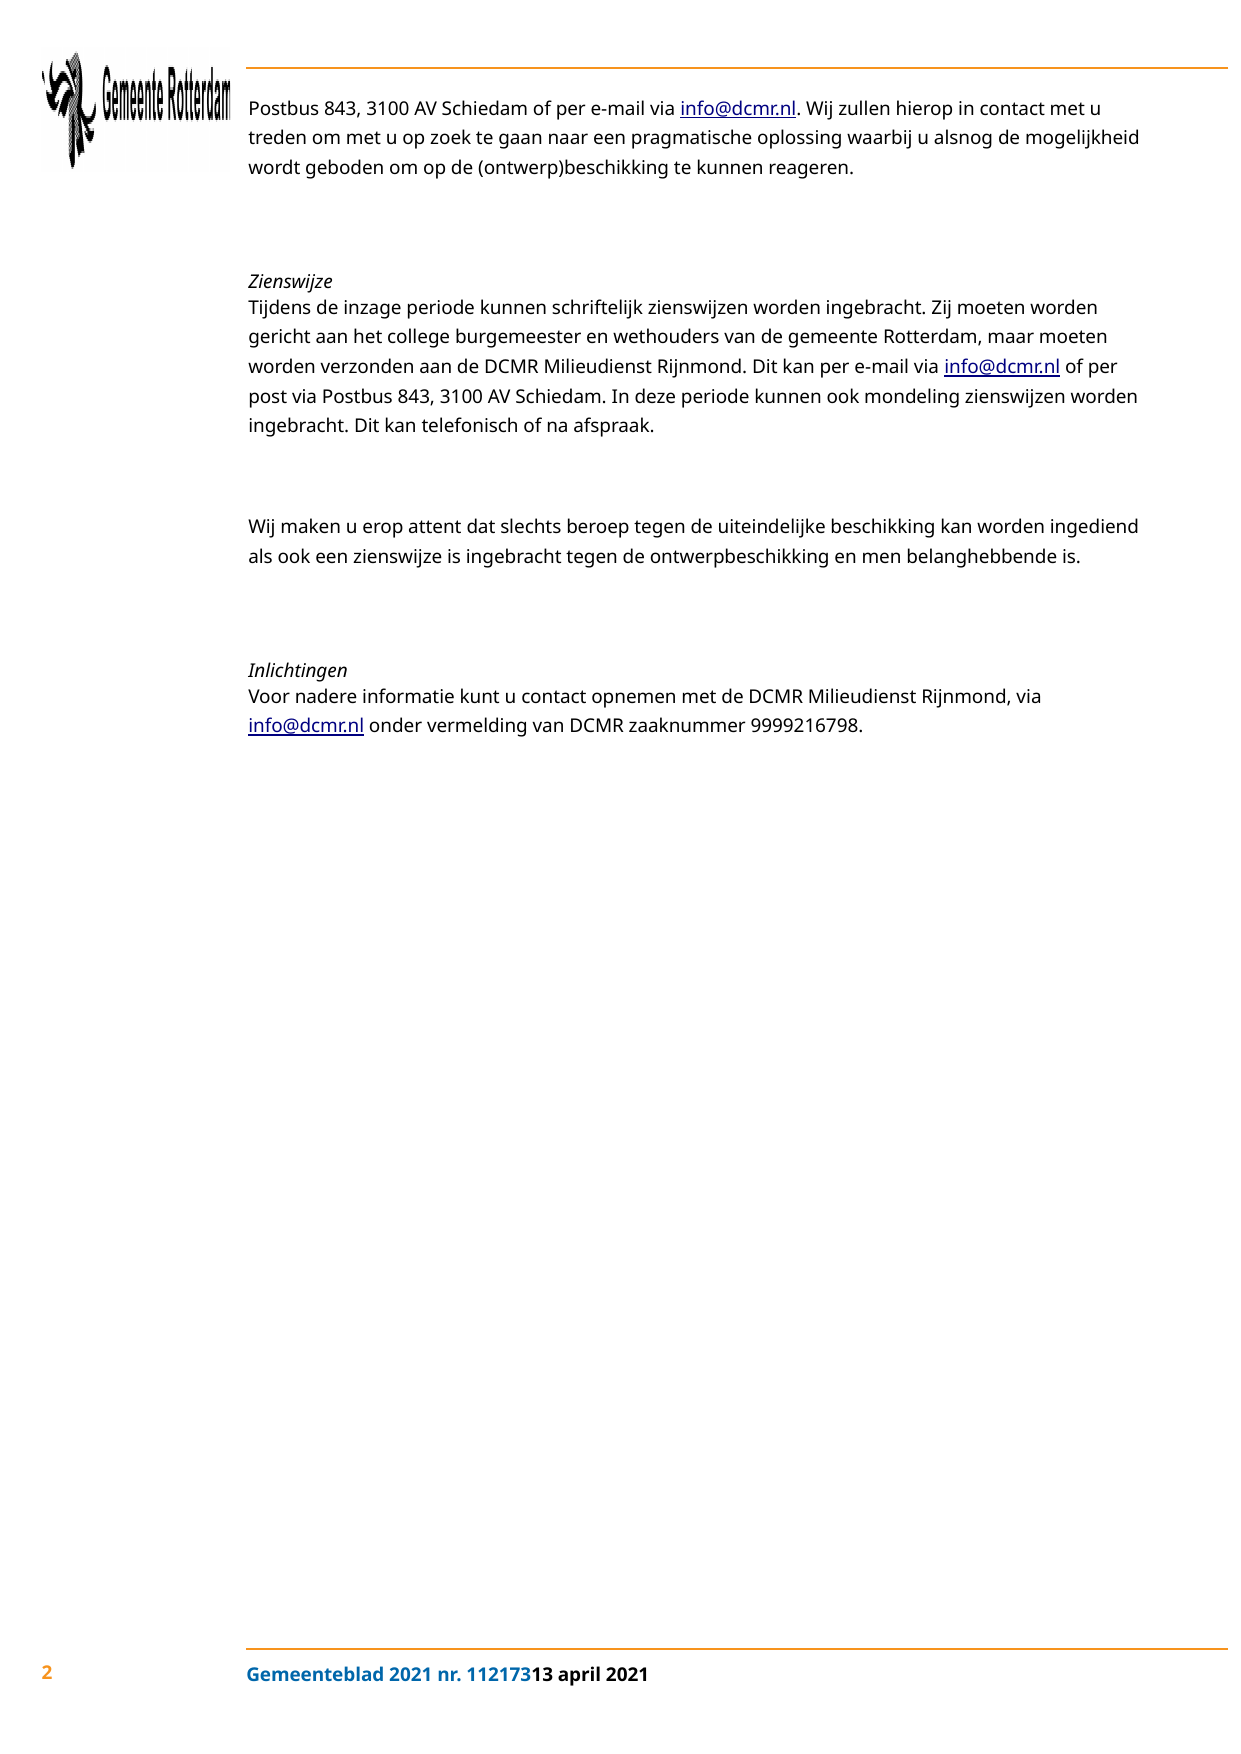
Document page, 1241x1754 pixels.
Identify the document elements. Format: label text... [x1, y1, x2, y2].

text Inlichtingen [248, 657, 1152, 683]
text Voor nadere informatie kunt u contact opnemen met de DCMR Milieudienst Rijnmond, via info@dcmr.nl onder vermelding van DCMR zaaknummer 9999216798. [248, 683, 1152, 738]
picture [41, 47, 231, 172]
text Tijdens de inzage periode kunnen schriftelijk zienswijzen worden ingebracht. Zij moeten worden gericht aan het college burgemeester en wethouders van de gemeente Rotterdam, maar moeten worden verzonden aan de DCMR Milieudienst Rijnmond. Dit kan per e-mail via info@dcmr.nl of per post via Postbus 843, 3100 AV Schiedam. In deze periode kunnen ook mondeling zienswijzen worden ingebracht. Dit kan telefonisch of na afspraak. [248, 294, 1152, 438]
text Wij maken u erop attent dat slechts beroep tegen de uiteindelijke beschikking kan worden ingediend als ook een zienswijze is ingebracht tegen de ontwerpbeschikking en men belanghebbende is. [248, 513, 1152, 568]
text Zienswijze [248, 268, 1152, 294]
text Postbus 843, 3100 AV Schiedam of per e-mail via info@dcmr.nl. Wij zullen hierop in contact met u treden om met u op zoek te gaan naar een pragmatische oplossing waarbij u alsnog de mogelijkheid wordt geboden om op de (ontwerp)beschikking te kunnen reageren. [248, 95, 1152, 180]
